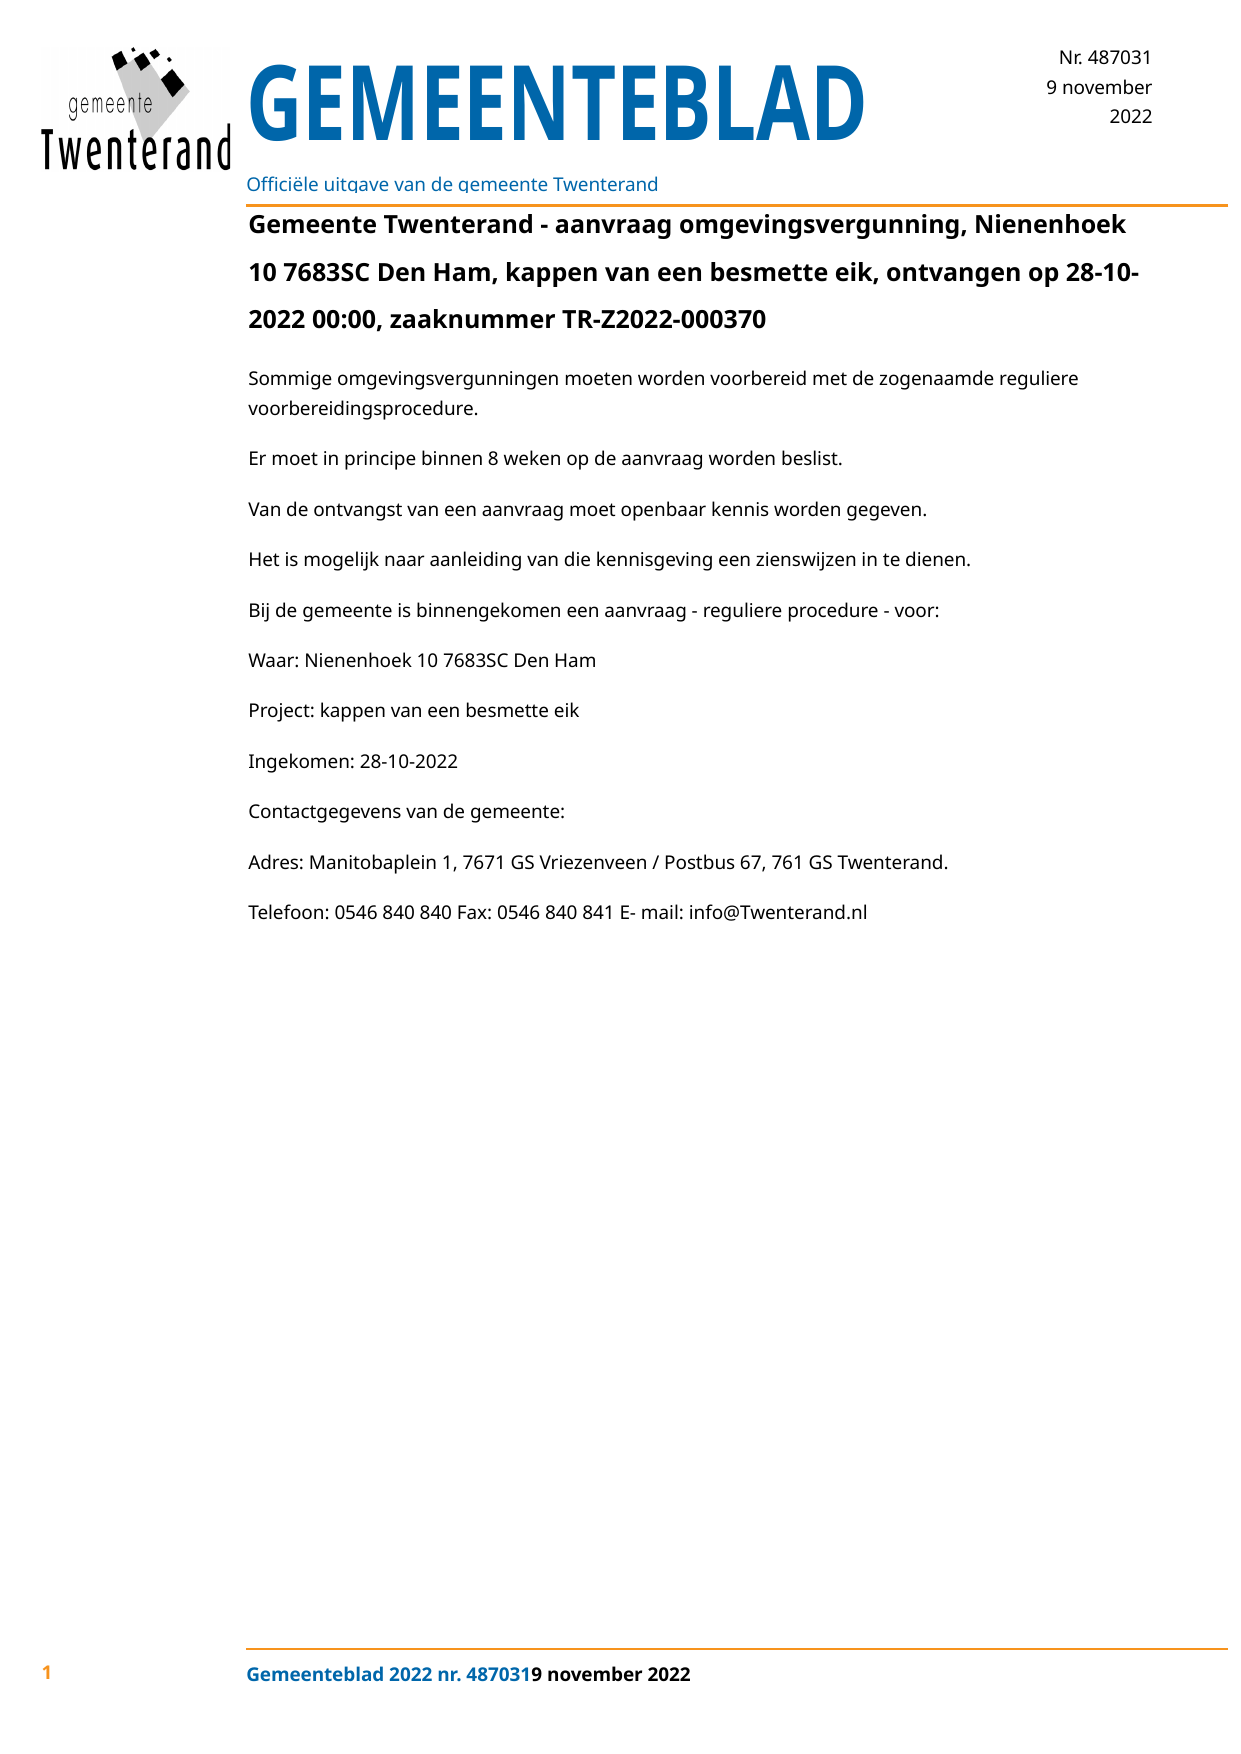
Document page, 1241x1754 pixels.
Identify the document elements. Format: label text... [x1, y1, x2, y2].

text Waar: Nienenhoek 10 7683SC Den Ham [248, 647, 1152, 673]
text Het is mogelijk naar aanleiding van die kennisgeving een zienswijzen in te dienen. [248, 546, 1152, 572]
text Er moet in principe binnen 8 weken op de aanvraag worden beslist. [248, 446, 1152, 471]
text Telefoon: 0546 840 840 Fax: 0546 840 841 E- mail: info@Twenterand.nl [248, 899, 1152, 925]
text Gemeente Twenterand - aanvraag omgevingsvergunning, Nienenhoek 10 7683SC Den Ham, kappen van een besmette eik, ontvangen op 28-10-2022 00:00, zaaknummer TR-Z2022-000370 [248, 207, 1152, 336]
text Ingekomen: 28-10-2022 [248, 748, 1152, 774]
text Adres: Manitobaplein 1, 7671 GS Vriezenveen / Postbus 67, 761 GS Twenterand. [248, 849, 1152, 874]
picture [41, 47, 231, 172]
text Contactgegevens van de gemeente: [248, 798, 1152, 824]
text Project: kappen van een besmette eik [248, 698, 1152, 723]
text Sommige omgevingsvergunningen moeten worden voorbereid met de zogenaamde reguliere voorbereidingsprocedure. [248, 366, 1152, 421]
text Van de ontvangst van een aanvraag moet openbaar kennis worden gegeven. [248, 496, 1152, 522]
text Bij de gemeente is binnengekomen een aanvraag - reguliere procedure - voor: [248, 597, 1152, 622]
